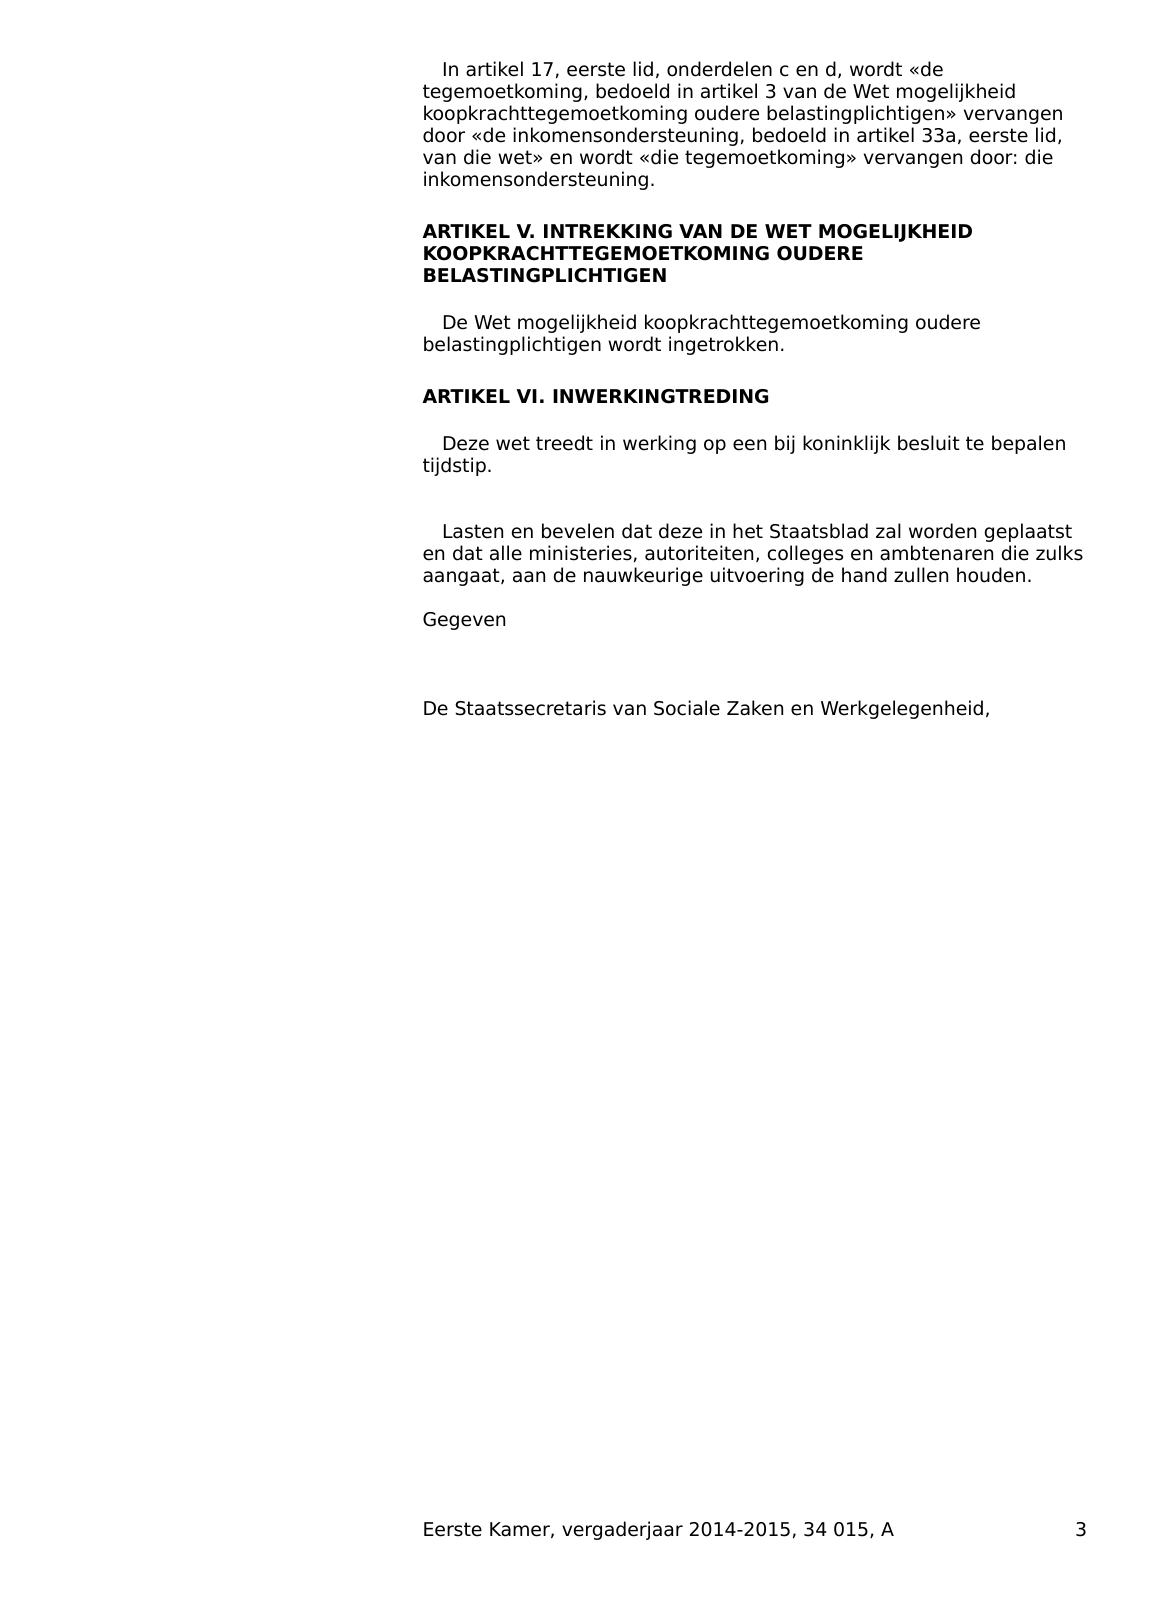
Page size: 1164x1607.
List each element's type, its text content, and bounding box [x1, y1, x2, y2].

text In artikel 17, eerste lid, onderdelen c en d, wordt «de tegemoetkoming, bedoeld in artikel 3 van de Wet mogelijkheid koopkrachttegemoetkoming oudere belastingplichtigen» vervangen door «de inkomensondersteuning, bedoeld in artikel 33a, eerste lid, van die wet» en wordt «die tegemoetkoming» vervangen door: die inkomensondersteuning. [422, 59, 1087, 191]
text Gegeven [422, 609, 1087, 631]
subtitle ARTIKEL VI. INWERKINGTREDING [422, 386, 1087, 408]
subtitle ARTIKEL V. INTREKKING VAN DE WET MOGELIJKHEID KOOPKRACHTTEGEMOETKOMING OUDERE BELASTINGPLICHTIGEN [422, 221, 1087, 287]
text De Staatssecretaris van Sociale Zaken en Werkgelegenheid, [422, 698, 1087, 720]
text Deze wet treedt in werking op een bij koninklijk besluit te bepalen tijdstip. [422, 433, 1087, 477]
text De Wet mogelijkheid koopkrachttegemoetkoming oudere belastingplichtigen wordt ingetrokken. [422, 312, 1087, 356]
text Lasten en bevelen dat deze in het Staatsblad zal worden geplaatst en dat alle ministeries, autoriteiten, colleges en ambtenaren die zulks aangaat, aan de nauwkeurige uitvoering de hand zullen houden. [422, 521, 1087, 587]
